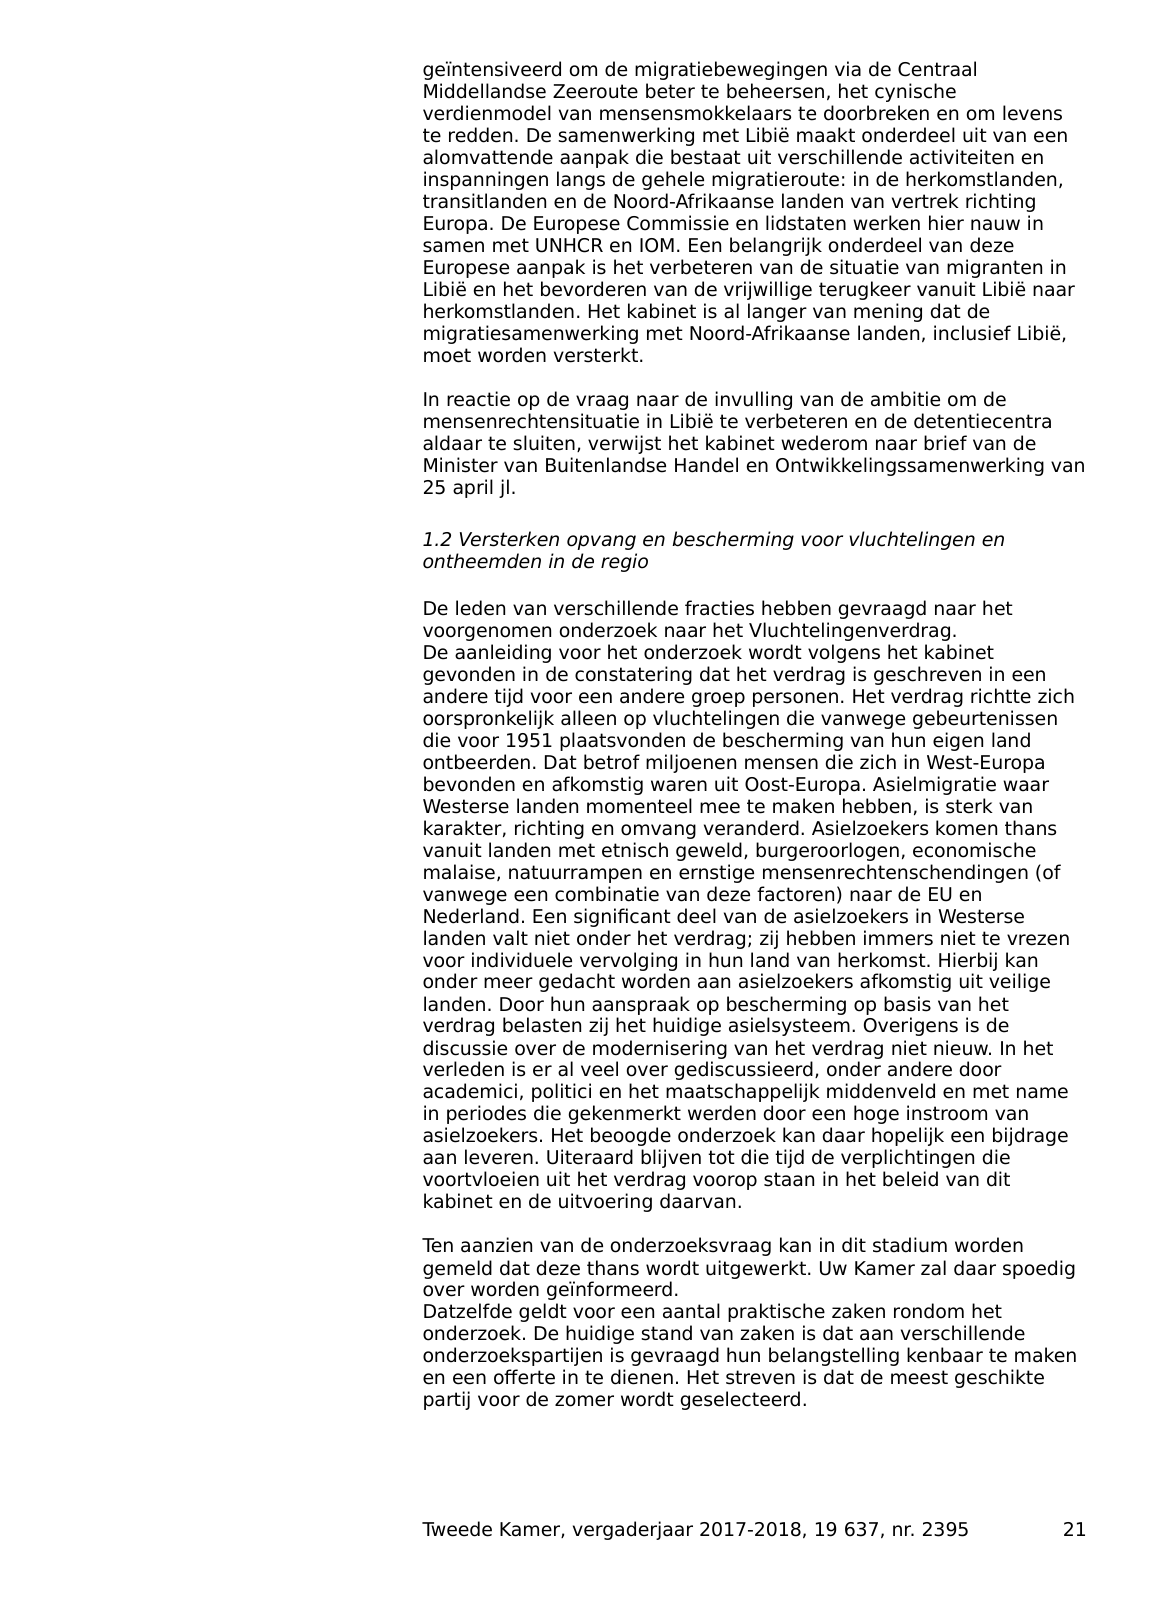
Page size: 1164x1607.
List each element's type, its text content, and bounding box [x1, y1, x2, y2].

text In reactie op de vraag naar de invulling van de ambitie om de mensenrechtensituatie in Libië te verbeteren en de detentiecentra aldaar te sluiten, verwijst het kabinet wederom naar brief van de Minister van Buitenlandse Handel en Ontwikkelingssamenwerking van 25 april jl. [422, 389, 1087, 499]
subtitle 1.2 Versterken opvang en bescherming voor vluchtelingen en ontheemden in de regio [422, 529, 1087, 573]
text geïntensiveerd om de migratiebewegingen via de Centraal Middellandse Zeeroute beter te beheersen, het cynische verdienmodel van mensensmokkelaars te doorbreken en om levens te redden. De samenwerking met Libië maakt onderdeel uit van een alomvattende aanpak die bestaat uit verschillende activiteiten en inspanningen langs de gehele migratieroute: in de herkomstlanden, transitlanden en de Noord-Afrikaanse landen van vertrek richting Europa. De Europese Commissie en lidstaten werken hier nauw in samen met UNHCR en IOM. Een belangrijk onderdeel van deze Europese aanpak is het verbeteren van de situatie van migranten in Libië en het bevorderen van de vrijwillige terugkeer vanuit Libië naar herkomstlanden. Het kabinet is al langer van mening dat de migratiesamenwerking met Noord-Afrikaanse landen, inclusief Libië, moet worden versterkt. [422, 59, 1087, 367]
text Ten aanzien van de onderzoeksvraag kan in dit stadium worden gemeld dat deze thans wordt uitgewerkt. Uw Kamer zal daar spoedig over worden geïnformeerd. [422, 1235, 1087, 1301]
text De aanleiding voor het onderzoek wordt volgens het kabinet gevonden in de constatering dat het verdrag is geschreven in een andere tijd voor een andere groep personen. Het verdrag richtte zich oorspronkelijk alleen op vluchtelingen die vanwege gebeurtenissen die voor 1951 plaatsvonden de bescherming van hun eigen land ontbeerden. Dat betrof miljoenen mensen die zich in West-Europa bevonden en afkomstig waren uit Oost-Europa. Asielmigratie waar Westerse landen momenteel mee te maken hebben, is sterk van karakter, richting en omvang veranderd. Asielzoekers komen thans vanuit landen met etnisch geweld, burgeroorlogen, economische malaise, natuurrampen en ernstige mensenrechtenschendingen (of vanwege een combinatie van deze factoren) naar de EU en Nederland. Een significant deel van de asielzoekers in Westerse landen valt niet onder het verdrag; zij hebben immers niet te vrezen voor individuele vervolging in hun land van herkomst. Hierbij kan onder meer gedacht worden aan asielzoekers afkomstig uit veilige landen. Door hun aanspraak op bescherming op basis van het verdrag belasten zij het huidige asielsysteem. Overigens is de discussie over de modernisering van het verdrag niet nieuw. In het verleden is er al veel over gediscussieerd, onder andere door academici, politici en het maatschappelijk middenveld en met name in periodes die gekenmerkt werden door een hoge instroom van asielzoekers. Het beoogde onderzoek kan daar hopelijk een bijdrage aan leveren. Uiteraard blijven tot die tijd de verplichtingen die voortvloeien uit het verdrag voorop staan in het beleid van dit kabinet en de uitvoering daarvan. [422, 642, 1087, 1213]
text De leden van verschillende fracties hebben gevraagd naar het voorgenomen onderzoek naar het Vluchtelingenverdrag. [422, 598, 1087, 642]
text Datzelfde geldt voor een aantal praktische zaken rondom het onderzoek. De huidige stand van zaken is dat aan verschillende onderzoekspartijen is gevraagd hun belangstelling kenbaar te maken en een offerte in te dienen. Het streven is dat de meest geschikte partij voor de zomer wordt geselecteerd. [422, 1301, 1087, 1411]
